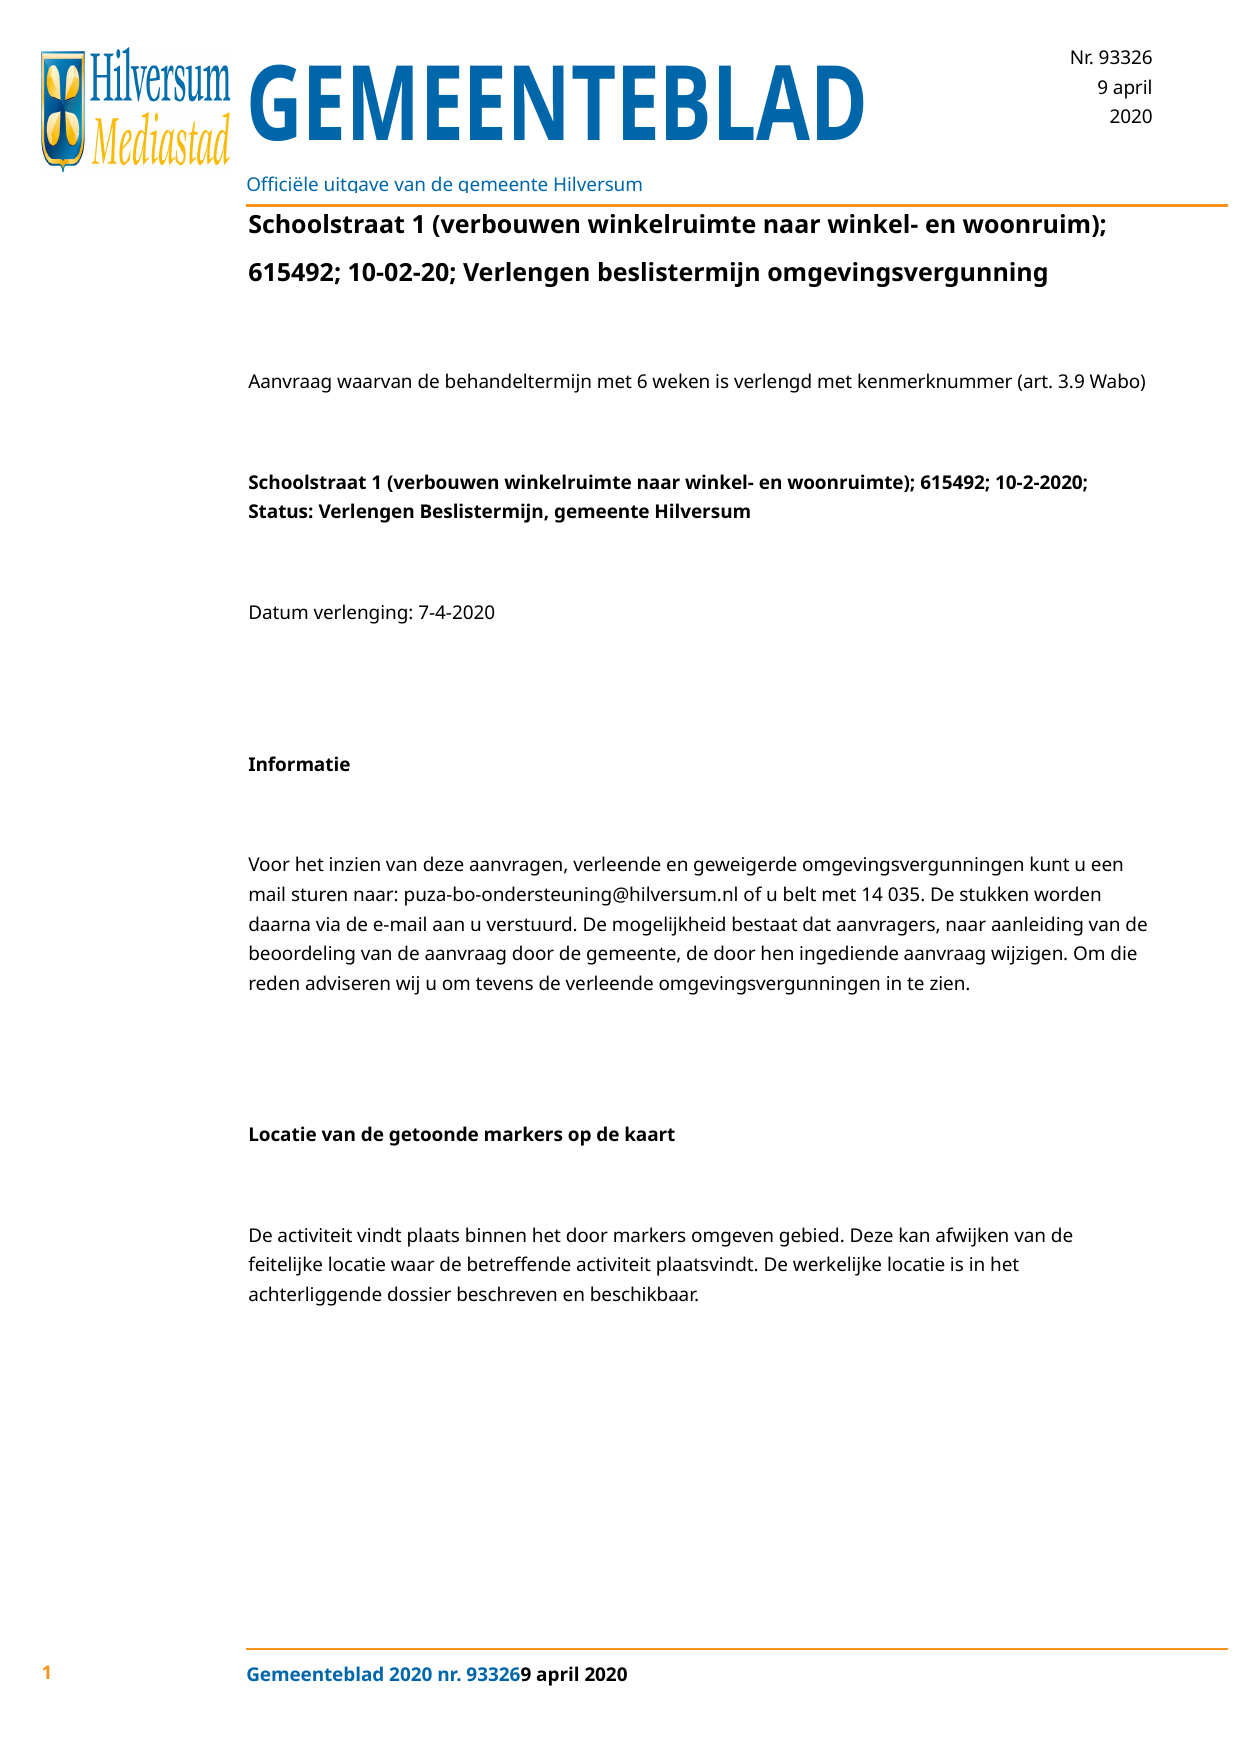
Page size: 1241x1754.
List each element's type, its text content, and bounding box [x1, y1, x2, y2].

text Locatie van de getoonde markers op de kaart [248, 1121, 1152, 1147]
picture [41, 47, 231, 172]
text Aanvraag waarvan de behandeltermijn met 6 weken is verlengd met kenmerknummer (art. 3.9 Wabo) [248, 368, 1152, 394]
text Informatie [248, 751, 1152, 777]
text Schoolstraat 1 (verbouwen winkelruimte naar winkel- en woonruim); 615492; 10-02-20; Verlengen beslistermijn omgevingsvergunning [248, 207, 1152, 288]
text Schoolstraat 1 (verbouwen winkelruimte naar winkel- en woonruimte); 615492; 10-2-2020; Status: Verlengen Beslistermijn, gemeente Hilversum [248, 469, 1152, 524]
text Datum verlenging: 7-4-2020 [248, 599, 1152, 625]
text Voor het inzien van deze aanvragen, verleende en geweigerde omgevingsvergunningen kunt u een mail sturen naar: puza-bo-ondersteuning@hilversum.nl of u belt met 14 035. De stukken worden daarna via de e-mail aan u verstuurd. De mogelijkheid bestaat dat aanvragers, naar aanleiding van de beoordeling van de aanvraag door de gemeente, de door hen ingediende aanvraag wijzigen. Om die reden adviseren wij u om tevens de verleende omgevingsvergunningen in te zien. [248, 852, 1152, 996]
text De activiteit vindt plaats binnen het door markers omgeven gebied. Deze kan afwijken van de feitelijke locatie waar de betreffende activiteit plaatsvindt. De werkelijke locatie is in het achterliggende dossier beschreven en beschikbaar. [248, 1222, 1152, 1307]
